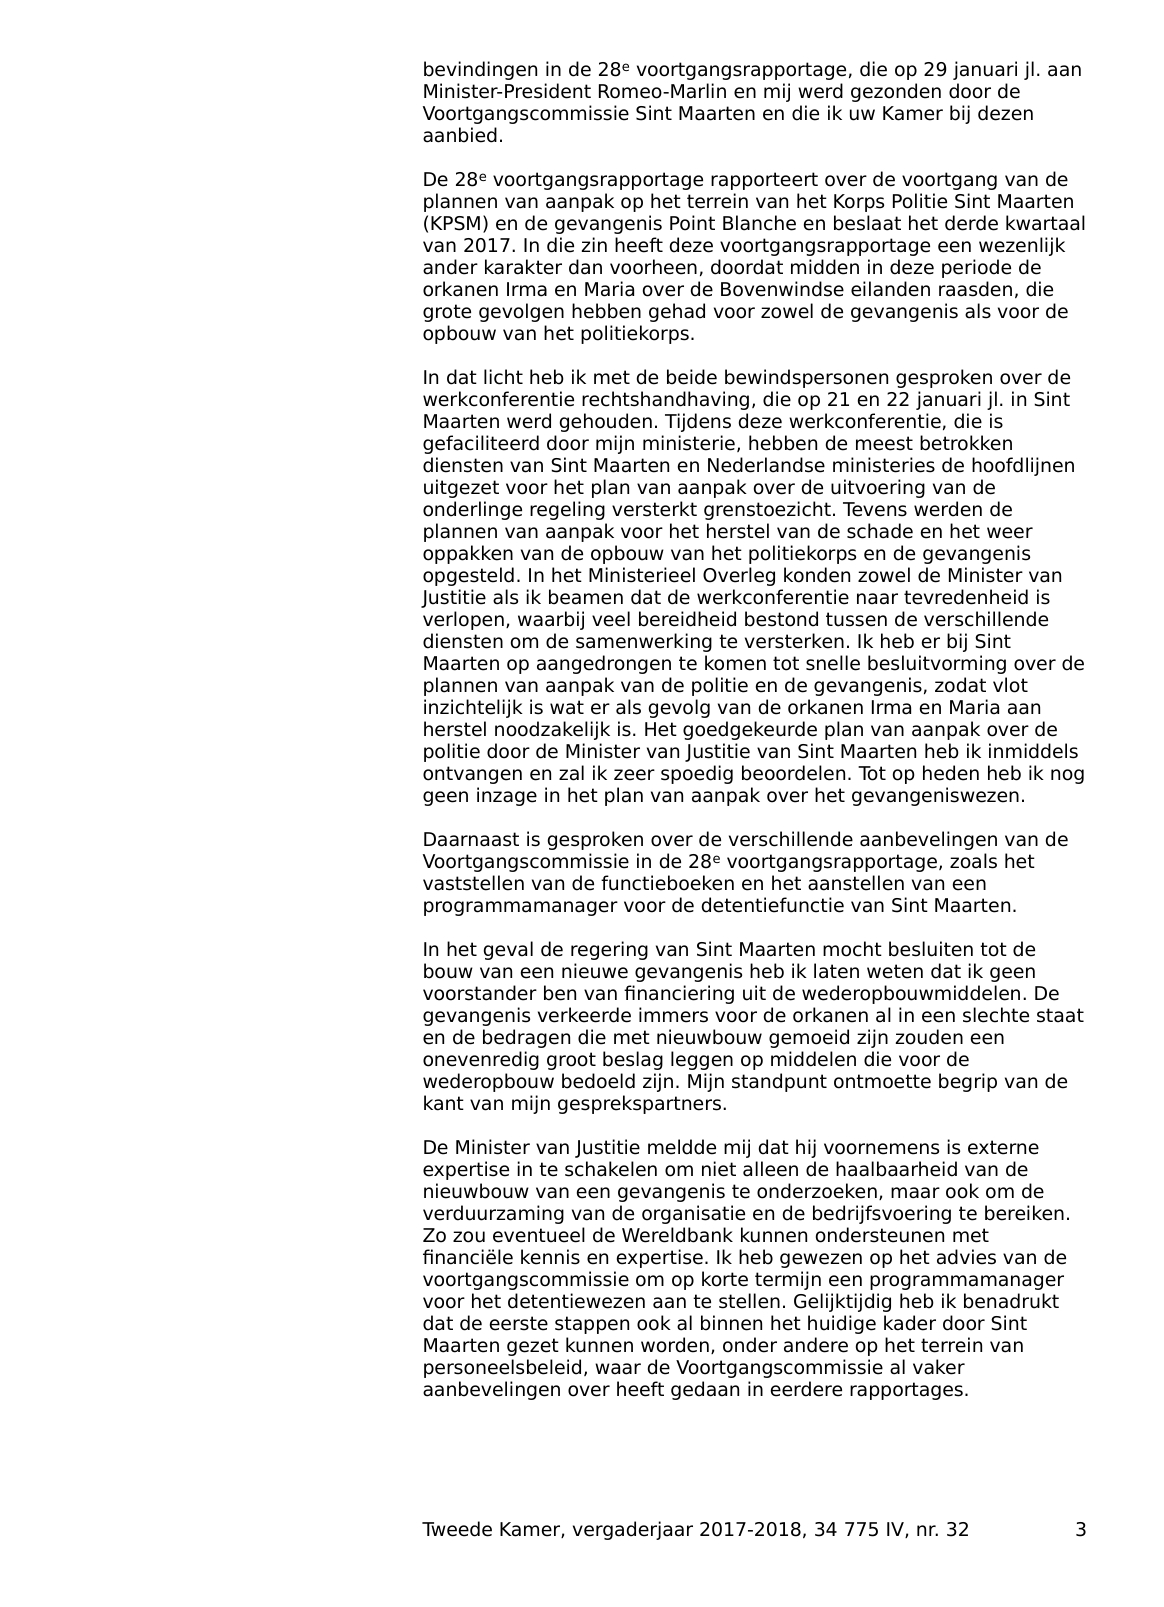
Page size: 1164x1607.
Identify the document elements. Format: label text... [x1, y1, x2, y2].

text In dat licht heb ik met de beide bewindspersonen gesproken over de werkconferentie rechtshandhaving, die op 21 en 22 januari jl. in Sint Maarten werd gehouden. Tijdens deze werkconferentie, die is gefaciliteerd door mijn ministerie, hebben de meest betrokken diensten van Sint Maarten en Nederlandse ministeries de hoofdlijnen uitgezet voor het plan van aanpak over de uitvoering van de onderlinge regeling versterkt grenstoezicht. Tevens werden de plannen van aanpak voor het herstel van de schade en het weer oppakken van de opbouw van het politiekorps en de gevangenis opgesteld. In het Ministerieel Overleg konden zowel de Minister van Justitie als ik beamen dat de werkconferentie naar tevredenheid is verlopen, waarbij veel bereidheid bestond tussen de verschillende diensten om de samenwerking te versterken. Ik heb er bij Sint Maarten op aangedrongen te komen tot snelle besluitvorming over de plannen van aanpak van de politie en de gevangenis, zodat vlot inzichtelijk is wat er als gevolg van de orkanen Irma en Maria aan herstel noodzakelijk is. Het goedgekeurde plan van aanpak over de politie door de Minister van Justitie van Sint Maarten heb ik inmiddels ontvangen en zal ik zeer spoedig beoordelen. Tot op heden heb ik nog geen inzage in het plan van aanpak over het gevangeniswezen. [422, 367, 1087, 807]
text bevindingen in de 28e voortgangsrapportage, die op 29 januari jl. aan Minister-President Romeo-Marlin en mij werd gezonden door de Voortgangscommissie Sint Maarten en die ik uw Kamer bij dezen aanbied. [422, 59, 1087, 147]
text In het geval de regering van Sint Maarten mocht besluiten tot de bouw van een nieuwe gevangenis heb ik laten weten dat ik geen voorstander ben van financiering uit de wederopbouwmiddelen. De gevangenis verkeerde immers voor de orkanen al in een slechte staat en de bedragen die met nieuwbouw gemoeid zijn zouden een onevenredig groot beslag leggen op middelen die voor de wederopbouw bedoeld zijn. Mijn standpunt ontmoette begrip van de kant van mijn gesprekspartners. [422, 939, 1087, 1115]
text De 28e voortgangsrapportage rapporteert over de voortgang van de plannen van aanpak op het terrein van het Korps Politie Sint Maarten (KPSM) en de gevangenis Point Blanche en beslaat het derde kwartaal van 2017. In die zin heeft deze voortgangsrapportage een wezenlijk ander karakter dan voorheen, doordat midden in deze periode de orkanen Irma en Maria over de Bovenwindse eilanden raasden, die grote gevolgen hebben gehad voor zowel de gevangenis als voor de opbouw van het politiekorps. [422, 169, 1087, 345]
text De Minister van Justitie meldde mij dat hij voornemens is externe expertise in te schakelen om niet alleen de haalbaarheid van de nieuwbouw van een gevangenis te onderzoeken, maar ook om de verduurzaming van de organisatie en de bedrijfsvoering te bereiken. Zo zou eventueel de Wereldbank kunnen ondersteunen met financiële kennis en expertise. Ik heb gewezen op het advies van de voortgangscommissie om op korte termijn een programmamanager voor het detentiewezen aan te stellen. Gelijktijdig heb ik benadrukt dat de eerste stappen ook al binnen het huidige kader door Sint Maarten gezet kunnen worden, onder andere op het terrein van personeelsbeleid, waar de Voortgangscommissie al vaker aanbevelingen over heeft gedaan in eerdere rapportages. [422, 1137, 1087, 1401]
text Daarnaast is gesproken over de verschillende aanbevelingen van de Voortgangscommissie in de 28e voortgangsrapportage, zoals het vaststellen van de functieboeken en het aanstellen van een programmamanager voor de detentiefunctie van Sint Maarten. [422, 829, 1087, 917]
